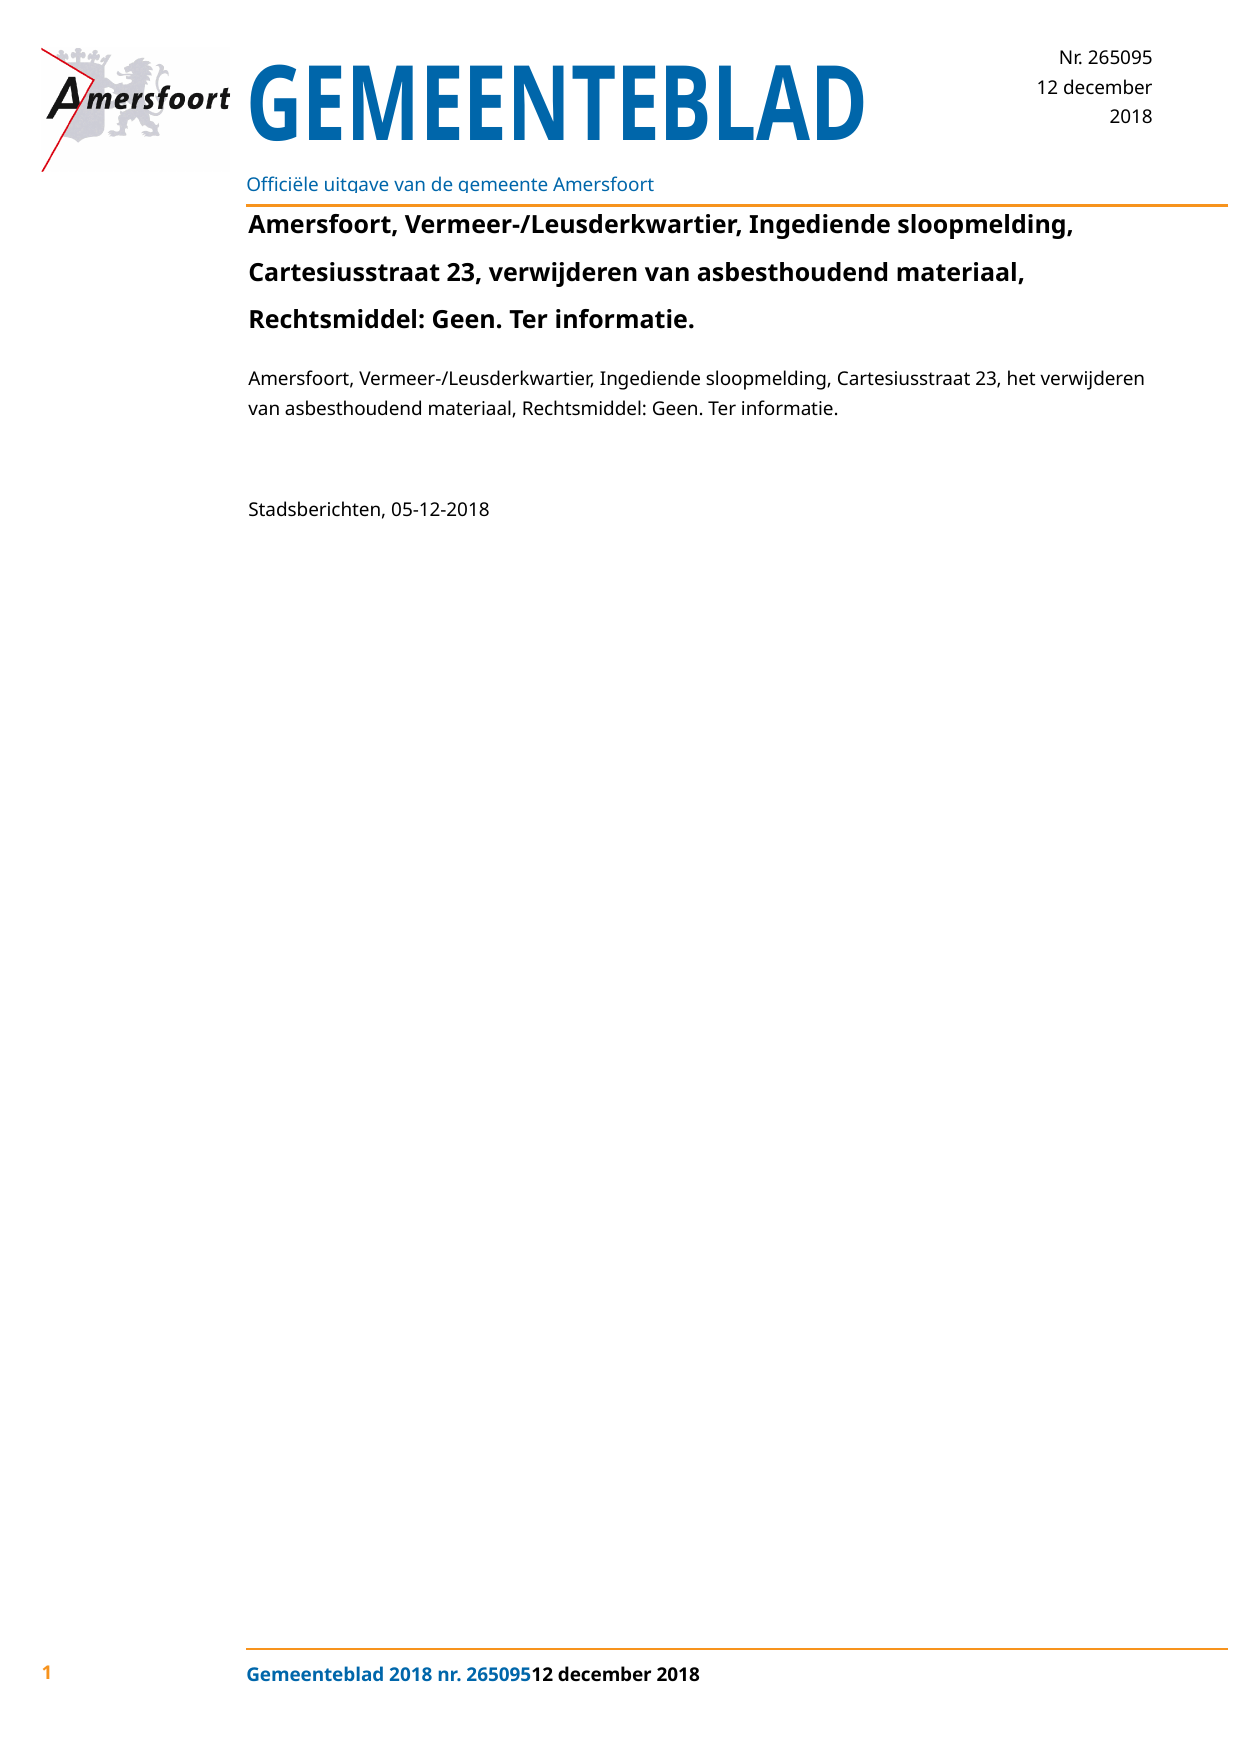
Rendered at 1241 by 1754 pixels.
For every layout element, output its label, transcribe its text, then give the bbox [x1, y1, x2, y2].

text Amersfoort, Vermeer-/Leusderkwartier, Ingediende sloopmelding, Cartesiusstraat 23, het verwijderen van asbesthoudend materiaal, Rechtsmiddel: Geen. Ter informatie. [248, 366, 1152, 421]
text Amersfoort, Vermeer-/Leusderkwartier, Ingediende sloopmelding, Cartesiusstraat 23, verwijderen van asbesthoudend materiaal, Rechtsmiddel: Geen. Ter informatie. [248, 207, 1152, 336]
text Stadsberichten, 05-12-2018 [248, 496, 1152, 522]
picture [41, 47, 231, 172]
